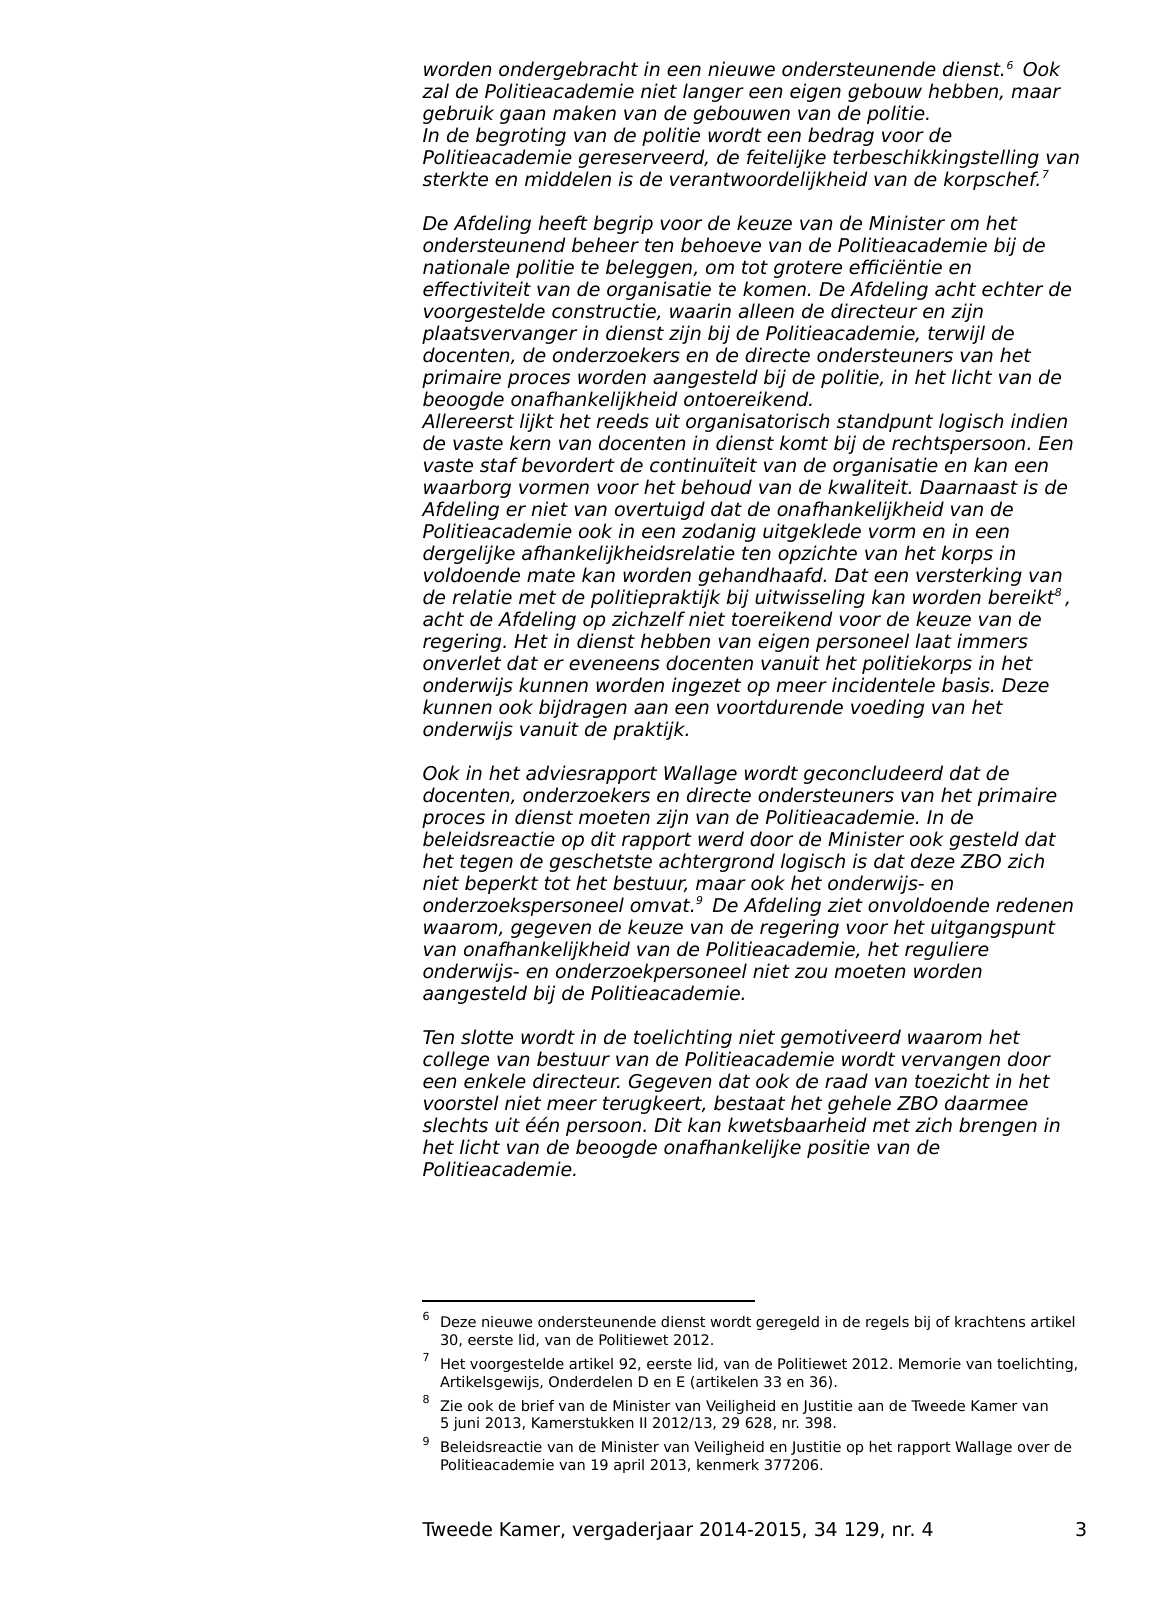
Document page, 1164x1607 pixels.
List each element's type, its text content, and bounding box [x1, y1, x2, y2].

text Zie ook de brief van de Minister van Veiligheid en Justitie aan de Tweede Kamer van 5 juni 2013, Kamerstukken II 2012/13, 29 628, nr. 398. [422, 1393, 1087, 1432]
text Deze nieuwe ondersteunende dienst wordt geregeld in de regels bij of krachtens artikel 30, eerste lid, van de Politiewet 2012. [422, 1310, 1087, 1349]
text Ten slotte wordt in de toelichting niet gemotiveerd waarom het college van bestuur van de Politieacademie wordt vervangen door een enkele directeur. Gegeven dat ook de raad van toezicht in het voorstel niet meer terugkeert, bestaat het gehele ZBO daarmee slechts uit één persoon. Dit kan kwetsbaarheid met zich brengen in het licht van de beoogde onafhankelijke positie van de Politieacademie. [422, 1027, 1087, 1181]
text Ook in het adviesrapport Wallage wordt geconcludeerd dat de docenten, onderzoekers en directe ondersteuners van het primaire proces in dienst moeten zijn van de Politieacademie. In de beleidsreactie op dit rapport werd door de Minister ook gesteld dat het tegen de geschetste achtergrond logisch is dat deze ZBO zich niet beperkt tot het bestuur, maar ook het onderwijs- en onderzoekspersoneel omvat. De Afdeling ziet onvoldoende redenen waarom, gegeven de keuze van de regering voor het uitgangspunt van onafhankelijkheid van de Politieacademie, het reguliere onderwijs- en onderzoekpersoneel niet zou moeten worden aangesteld bij de Politieacademie. [422, 763, 1087, 1004]
text De Afdeling heeft begrip voor de keuze van de Minister om het ondersteunend beheer ten behoeve van de Politieacademie bij de nationale politie te beleggen, om tot grotere efficiëntie en effectiviteit van de organisatie te komen. De Afdeling acht echter de voorgestelde constructie, waarin alleen de directeur en zijn plaatsvervanger in dienst zijn bij de Politieacademie, terwijl de docenten, de onderzoekers en de directe ondersteuners van het primaire proces worden aangesteld bij de politie, in het licht van de beoogde onafhankelijkheid ontoereikend. [422, 213, 1087, 411]
text Allereerst lijkt het reeds uit organisatorisch standpunt logisch indien de vaste kern van docenten in dienst komt bij de rechtspersoon. Een vaste staf bevordert de continuïteit van de organisatie en kan een waarborg vormen voor het behoud van de kwaliteit. Daarnaast is de Afdeling er niet van overtuigd dat de onafhankelijkheid van de Politieacademie ook in een zodanig uitgeklede vorm en in een dergelijke afhankelijkheidsrelatie ten opzichte van het korps in voldoende mate kan worden gehandhaafd. Dat een versterking van de relatie met de politiepraktijk bij uitwisseling kan worden bereikt, acht de Afdeling op zichzelf niet toereikend voor de keuze van de regering. Het in dienst hebben van eigen personeel laat immers onverlet dat er eveneens docenten vanuit het politiekorps in het onderwijs kunnen worden ingezet op meer incidentele basis. Deze kunnen ook bijdragen aan een voortdurende voeding van het onderwijs vanuit de praktijk. [422, 411, 1087, 741]
text Beleidsreactie van de Minister van Veiligheid en Justitie op het rapport Wallage over de Politieacademie van 19 april 2013, kenmerk 377206. [422, 1435, 1087, 1474]
text In de begroting van de politie wordt een bedrag voor de Politieacademie gereserveerd, de feitelijke terbeschikkingstelling van sterkte en middelen is de verantwoordelijkheid van de korpschef. [422, 125, 1087, 191]
text Het voorgestelde artikel 92, eerste lid, van de Politiewet 2012. Memorie van toelichting, Artikelsgewijs, Onderdelen D en E (artikelen 33 en 36). [422, 1352, 1087, 1391]
text worden ondergebracht in een nieuwe ondersteunende dienst. Ook zal de Politieacademie niet langer een eigen gebouw hebben, maar gebruik gaan maken van de gebouwen van de politie. [422, 59, 1087, 125]
